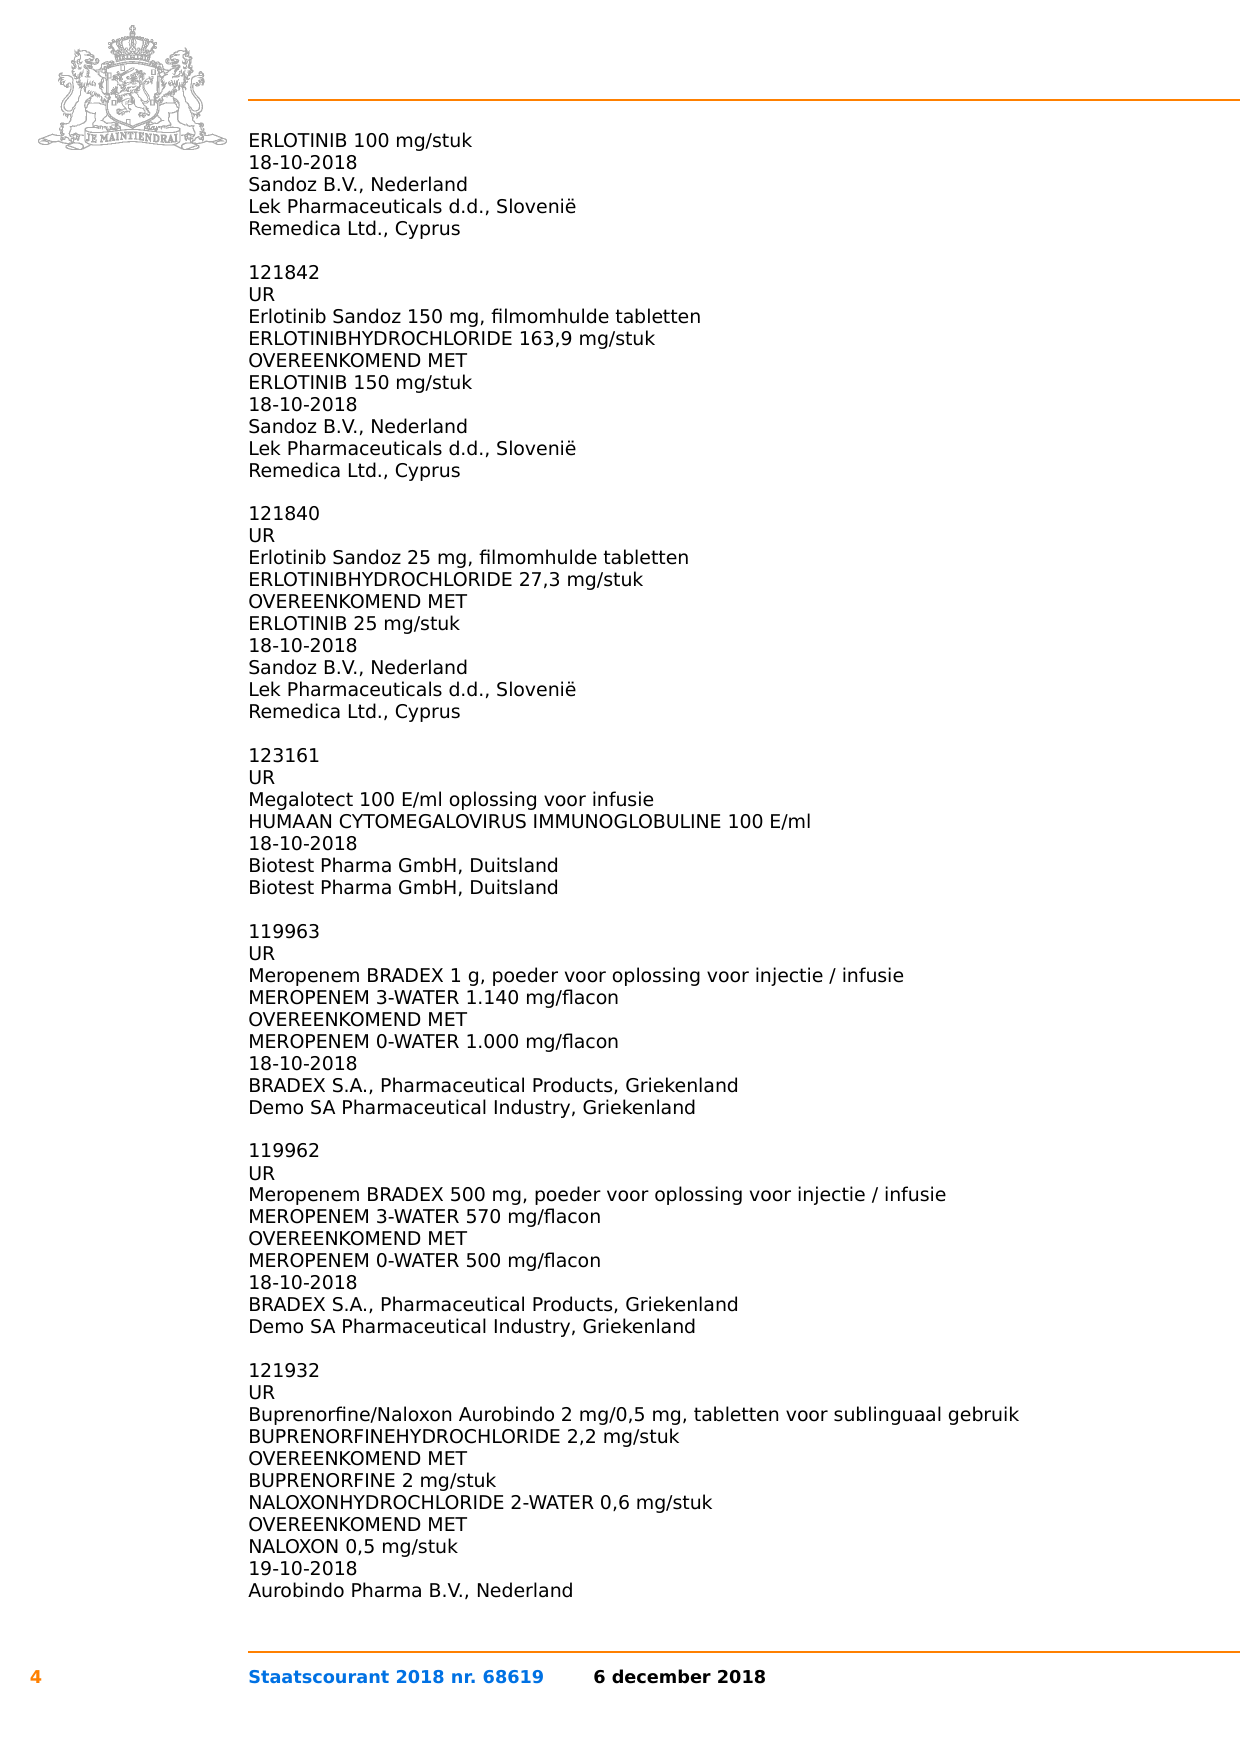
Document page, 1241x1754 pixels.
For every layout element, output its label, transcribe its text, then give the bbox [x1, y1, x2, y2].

text Remedica Ltd., Cyprus [248, 218, 1163, 240]
text MEROPENEM 0-WATER 500 mg/flacon [248, 1250, 1163, 1272]
text Sandoz B.V., Nederland [248, 657, 1163, 679]
text Lek Pharmaceuticals d.d., Slovenië [248, 196, 1163, 218]
text ERLOTINIB 25 mg/stuk [248, 613, 1163, 635]
text MEROPENEM 3-WATER 1.140 mg/flacon [248, 987, 1163, 1009]
text BRADEX S.A., Pharmaceutical Products, Griekenland [248, 1074, 1163, 1097]
text Aurobindo Pharma B.V., Nederland [248, 1580, 1163, 1602]
text HUMAAN CYTOMEGALOVIRUS IMMUNOGLOBULINE 100 E/ml [248, 811, 1163, 833]
text UR [248, 525, 1163, 547]
text 119963 [248, 921, 1163, 943]
text OVEREENKOMEND MET [248, 591, 1163, 613]
text Buprenorfine/Naloxon Aurobindo 2 mg/0,5 mg, tabletten voor sublinguaal gebruik [248, 1404, 1163, 1426]
text Remedica Ltd., Cyprus [248, 701, 1163, 723]
text OVEREENKOMEND MET [248, 349, 1163, 372]
text 18-10-2018 [248, 393, 1163, 416]
text OVEREENKOMEND MET [248, 1514, 1163, 1536]
text Remedica Ltd., Cyprus [248, 459, 1163, 481]
text Sandoz B.V., Nederland [248, 416, 1163, 437]
text ERLOTINIBHYDROCHLORIDE 163,9 mg/stuk [248, 328, 1163, 349]
text UR [248, 943, 1163, 965]
text BUPRENORFINE 2 mg/stuk [248, 1470, 1163, 1492]
text UR [248, 767, 1163, 789]
text ERLOTINIB 100 mg/stuk [248, 130, 1163, 152]
text 121842 [248, 262, 1163, 284]
text Meropenem BRADEX 500 mg, poeder voor oplossing voor injectie / infusie [248, 1184, 1163, 1206]
text UR [248, 284, 1163, 306]
text Lek Pharmaceuticals d.d., Slovenië [248, 437, 1163, 459]
text ERLOTINIB 150 mg/stuk [248, 372, 1163, 393]
text 18-10-2018 [248, 635, 1163, 657]
text Megalotect 100 E/ml oplossing voor infusie [248, 789, 1163, 811]
text 18-10-2018 [248, 152, 1163, 174]
text 18-10-2018 [248, 833, 1163, 855]
text NALOXON 0,5 mg/stuk [248, 1536, 1163, 1558]
text Biotest Pharma GmbH, Duitsland [248, 877, 1163, 899]
text NALOXONHYDROCHLORIDE 2-WATER 0,6 mg/stuk [248, 1492, 1163, 1514]
text Demo SA Pharmaceutical Industry, Griekenland [248, 1097, 1163, 1118]
text BRADEX S.A., Pharmaceutical Products, Griekenland [248, 1294, 1163, 1316]
text Erlotinib Sandoz 25 mg, filmomhulde tabletten [248, 547, 1163, 569]
text OVEREENKOMEND MET [248, 1228, 1163, 1250]
text Biotest Pharma GmbH, Duitsland [248, 855, 1163, 877]
text Erlotinib Sandoz 150 mg, filmomhulde tabletten [248, 306, 1163, 328]
text OVEREENKOMEND MET [248, 1009, 1163, 1031]
text Meropenem BRADEX 1 g, poeder voor oplossing voor injectie / infusie [248, 965, 1163, 987]
text Sandoz B.V., Nederland [248, 174, 1163, 196]
text 19-10-2018 [248, 1558, 1163, 1580]
text UR [248, 1162, 1163, 1184]
picture [38, 25, 227, 150]
text BUPRENORFINEHYDROCHLORIDE 2,2 mg/stuk [248, 1426, 1163, 1448]
text Demo SA Pharmaceutical Industry, Griekenland [248, 1316, 1163, 1338]
text OVEREENKOMEND MET [248, 1448, 1163, 1470]
text MEROPENEM 3-WATER 570 mg/flacon [248, 1206, 1163, 1228]
text 18-10-2018 [248, 1272, 1163, 1294]
text ERLOTINIBHYDROCHLORIDE 27,3 mg/stuk [248, 569, 1163, 591]
text 119962 [248, 1140, 1163, 1162]
text MEROPENEM 0-WATER 1.000 mg/flacon [248, 1031, 1163, 1053]
text 123161 [248, 745, 1163, 767]
text UR [248, 1382, 1163, 1404]
text 121932 [248, 1360, 1163, 1382]
text 18-10-2018 [248, 1053, 1163, 1074]
text 121840 [248, 503, 1163, 525]
text Lek Pharmaceuticals d.d., Slovenië [248, 679, 1163, 701]
